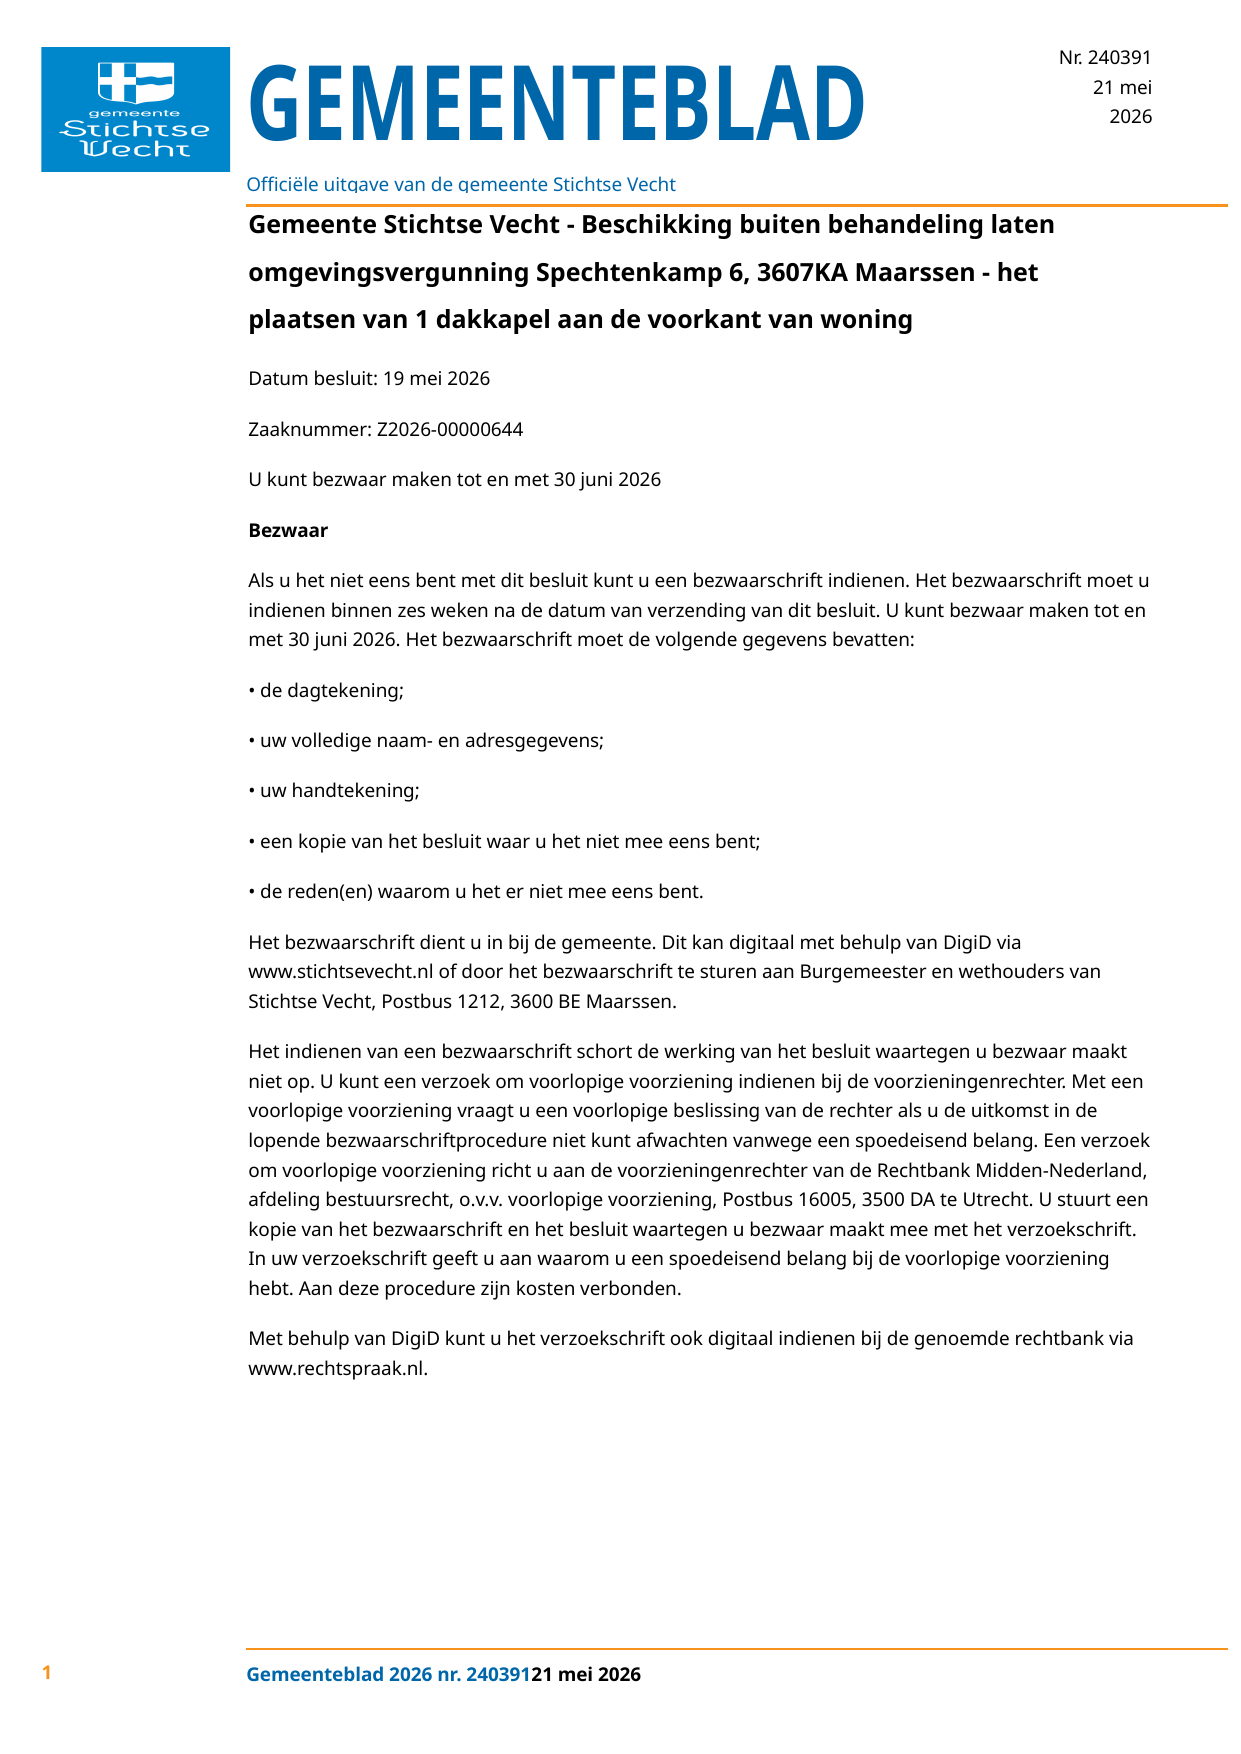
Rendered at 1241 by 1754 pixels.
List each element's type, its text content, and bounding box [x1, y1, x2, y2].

text • uw volledige naam- en adresgegevens; [248, 727, 1152, 753]
text Als u het niet eens bent met dit besluit kunt u een bezwaarschrift indienen. Het bezwaarschrift moet u indienen binnen zes weken na de datum van verzending van dit besluit. U kunt bezwaar maken tot en met 30 juni 2026. Het bezwaarschrift moet de volgende gegevens bevatten: [248, 567, 1152, 652]
text U kunt bezwaar maken tot en met 30 juni 2026 [248, 466, 1152, 492]
text Met behulp van DigiD kunt u het verzoekschrift ook digitaal indienen bij de genoemde rechtbank via www.rechtspraak.nl. [248, 1326, 1152, 1381]
text • de reden(en) waarom u het er niet mee eens bent. [248, 878, 1152, 904]
text Datum besluit: 19 mei 2026 [248, 366, 1152, 391]
text Het bezwaarschrift dient u in bij de gemeente. Dit kan digitaal met behulp van DigiD via www.stichtsevecht.nl of door het bezwaarschrift te sturen aan Burgemeester en wethouders van Stichtse Vecht, Postbus 1212, 3600 BE Maarssen. [248, 929, 1152, 1014]
picture [99, 63, 135, 101]
text Bezwaar [248, 517, 1152, 542]
text • uw handtekening; [248, 778, 1152, 803]
text • een kopie van het besluit waar u het niet mee eens bent; [248, 828, 1152, 854]
text Het indienen van een bezwaarschrift schort de werking van het besluit waartegen u bezwaar maakt niet op. U kunt een verzoek om voorlopige voorziening indienen bij de voorzieningenrechter. Met een voorlopige voorziening vraagt u een voorlopige beslissing van de rechter als u de uitkomst in de lopende bezwaarschriftprocedure niet kunt afwachten vanwege een spoedeisend belang. Een verzoek om voorlopige voorziening richt u aan de voorzieningenrechter van de Rechtbank Midden-Nederland, afdeling bestuursrecht, o.v.v. voorlopige voorziening, Postbus 16005, 3500 DA te Utrecht. U stuurt een kopie van het bezwaarschrift en het besluit waartegen u bezwaar maakt mee met het verzoekschrift. In uw verzoekschrift geeft u aan waarom u een spoedeisend belang bij de voorlopige voorziening hebt. Aan deze procedure zijn kosten verbonden. [248, 1038, 1152, 1301]
picture [137, 63, 174, 103]
text • de dagtekening; [248, 677, 1152, 702]
text Zaaknummer: Z2026-00000644 [248, 416, 1152, 442]
text Gemeente Stichtse Vecht - Beschikking buiten behandeling laten omgevingsvergunning Spechtenkamp 6, 3607KA Maarssen - het plaatsen van 1 dakkapel aan de voorkant van woning [248, 207, 1152, 336]
